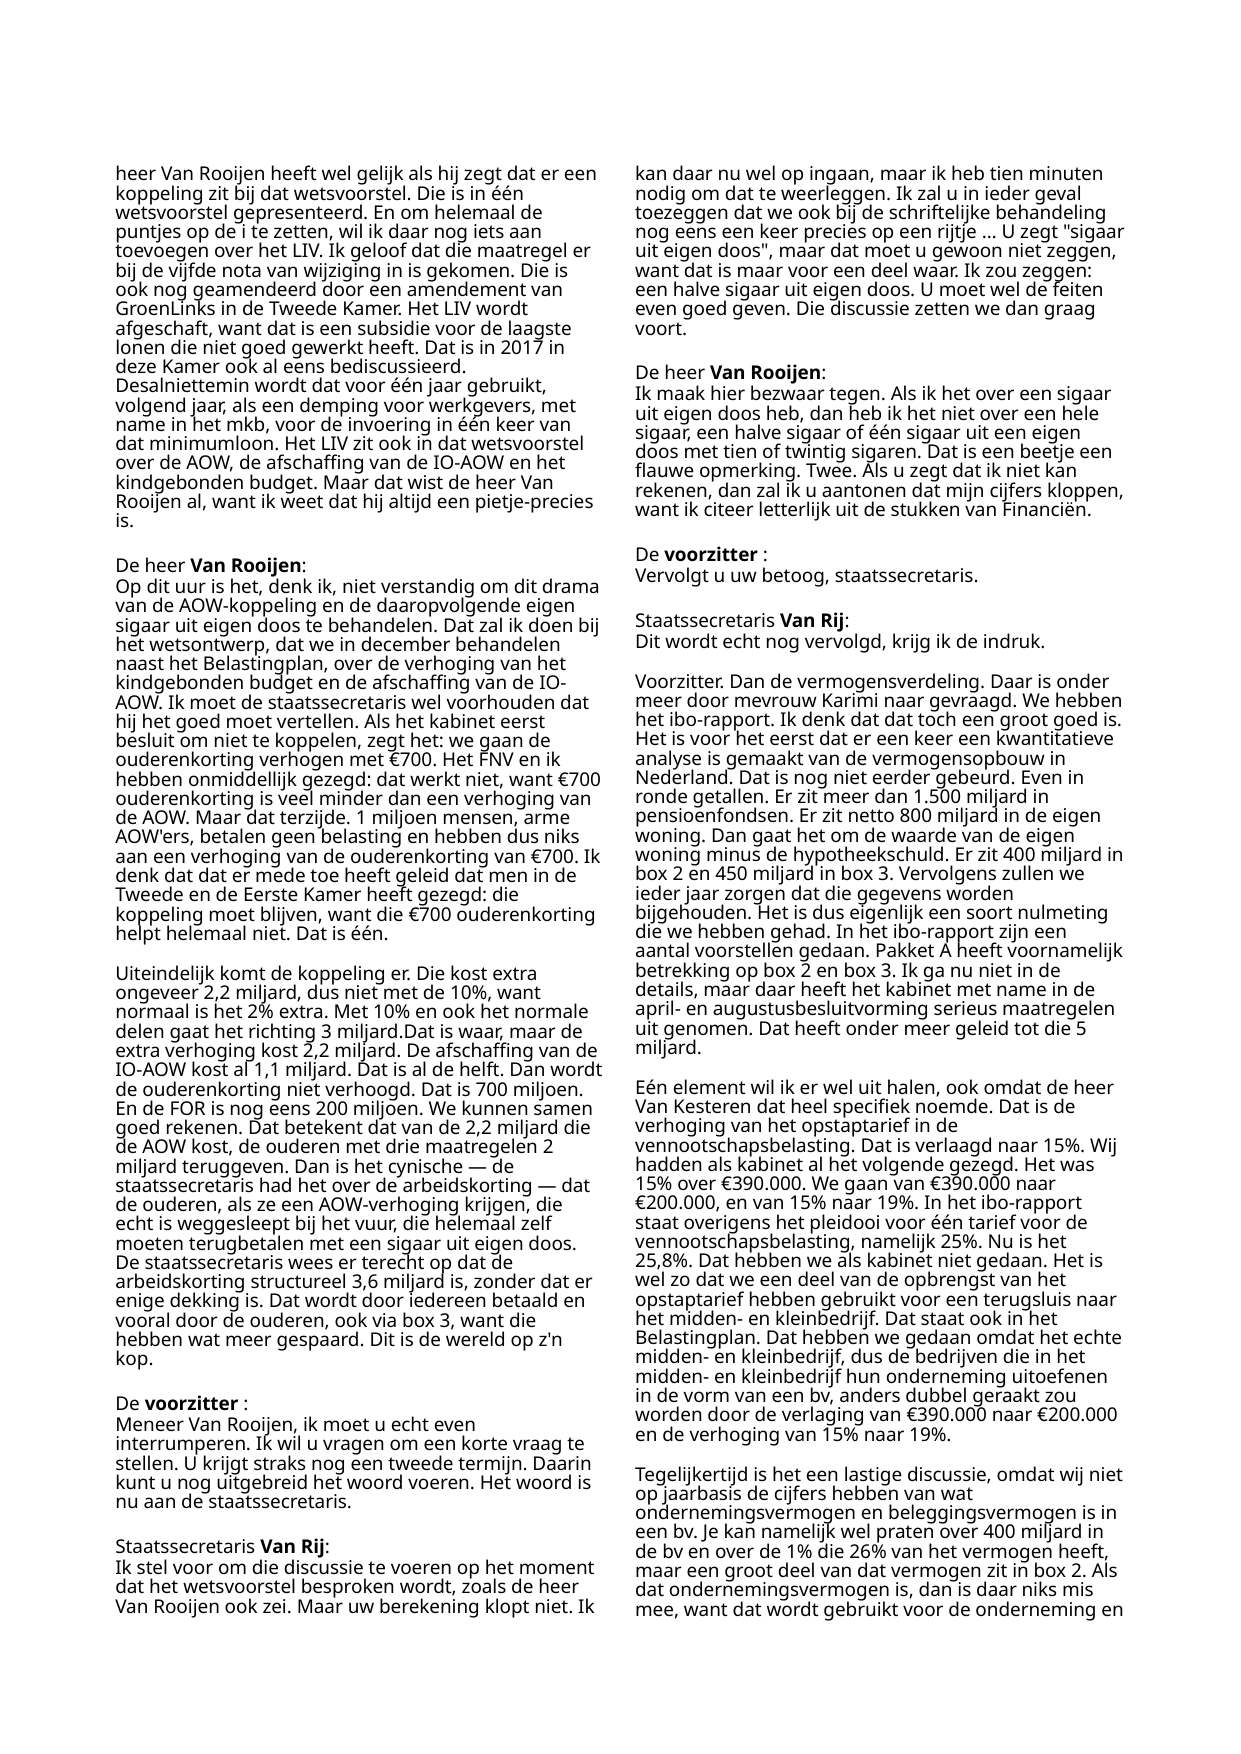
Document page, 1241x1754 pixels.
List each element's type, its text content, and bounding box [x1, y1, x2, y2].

text Tegelijkertijd is het een lastige discussie, omdat wij niet op jaarbasis de cijfers hebben van wat ondernemingsvermogen en beleggingsvermogen is in een bv. Je kan namelijk wel praten over 400 miljard in de bv en over de 1% die 26% van het vermogen heeft, maar een groot deel van dat vermogen zit in box 2. Als dat ondernemingsvermogen is, dan is daar niks mis mee, want dat wordt gebruikt voor de onderneming en [635, 1466, 1125, 1620]
text De voorzitter : [115, 1390, 605, 1416]
text Op dit uur is het, denk ik, niet verstandig om dit drama van de AOW-koppeling en de daaropvolgende eigen sigaar uit eigen doos te behandelen. Dat zal ik doen bij het wetsontwerp, dat we in december behandelen naast het Belastingplan, over de verhoging van het kindgebonden budget en de afschaffing van de IO-AOW. Ik moet de staatssecretaris wel voorhouden dat hij het goed moet vertellen. Als het kabinet eerst besluit om niet te koppelen, zegt het: we gaan de ouderenkorting verhogen met €700. Het FNV en ik hebben onmiddellijk gezegd: dat werkt niet, want €700 ouderenkorting is veel minder dan een verhoging van de AOW. Maar dat terzijde. 1 miljoen mensen, arme AOW'ers, betalen geen belasting en hebben dus niks aan een verhoging van de ouderenkorting van €700. Ik denk dat dat er mede toe heeft geleid dat men in de Tweede en de Eerste Kamer heeft gezegd: die koppeling moet blijven, want die €700 ouderenkorting helpt helemaal niet. Dat is één. [115, 578, 605, 944]
text Vervolgt u uw betoog, staatssecretaris. [635, 567, 1125, 586]
text heer Van Rooijen heeft wel gelijk als hij zegt dat er een koppeling zit bij dat wetsvoorstel. Die is in één wetsvoorstel gepresenteerd. En om helemaal de puntjes op de i te zetten, wil ik daar nog iets aan toevoegen over het LIV. Ik geloof dat die maatregel er bij de vijfde nota van wijziging in is gekomen. Die is ook nog geamendeerd door een amendement van GroenLinks in de Tweede Kamer. Het LIV wordt afgeschaft, want dat is een subsidie voor de laagste lonen die niet goed gewerkt heeft. Dat is in 2017 in deze Kamer ook al eens bediscussieerd. Desalniettemin wordt dat voor één jaar gebruikt, volgend jaar, als een demping voor werkgevers, met name in het mkb, voor de invoering in één keer van dat minimumloon. Het LIV zit ook in dat wetsvoorstel over de AOW, de afschaffing van de IO-AOW en het kindgebonden budget. Maar dat wist de heer Van Rooijen al, want ik weet dat hij altijd een pietje-precies is. [115, 165, 605, 531]
text De heer Van Rooijen: [635, 359, 1125, 385]
text Dit wordt echt nog vervolgd, krijg ik de indruk. [635, 633, 1125, 652]
text De voorzitter : [635, 541, 1125, 567]
text De heer Van Rooijen: [115, 552, 605, 578]
text Uiteindelijk komt de koppeling er. Die kost extra ongeveer 2,2 miljard, dus niet met de 10%, want normaal is het 2% extra. Met 10% en ook het normale delen gaat het richting 3 miljard.Dat is waar, maar de extra verhoging kost 2,2 miljard. De afschaffing van de IO-AOW kost al 1,1 miljard. Dat is al de helft. Dan wordt de ouderenkorting niet verhoogd. Dat is 700 miljoen. En de FOR is nog eens 200 miljoen. We kunnen samen goed rekenen. Dat betekent dat van de 2,2 miljard die de AOW kost, de ouderen met drie maatregelen 2 miljard teruggeven. Dan is het cynische — de staatssecretaris had het over de arbeidskorting — dat de ouderen, als ze een AOW-verhoging krijgen, die echt is weggesleept bij het vuur, die helemaal zelf moeten terugbetalen met een sigaar uit eigen doos. De staatssecretaris wees er terecht op dat de arbeidskorting structureel 3,6 miljard is, zonder dat er enige dekking is. Dat wordt door iedereen betaald en vooral door de ouderen, ook via box 3, want die hebben wat meer gespaard. Dit is de wereld op z'n kop. [115, 965, 605, 1369]
text Ik stel voor om die discussie te voeren op het moment dat het wetsvoorstel besproken wordt, zoals de heer Van Rooijen ook zei. Maar uw berekening klopt niet. Ik [115, 1559, 605, 1617]
text Staatssecretaris Van Rij: [115, 1533, 605, 1559]
text kan daar nu wel op ingaan, maar ik heb tien minuten nodig om dat te weerleggen. Ik zal u in ieder geval toezeggen dat we ook bij de schriftelijke behandeling nog eens een keer precies op een rijtje … U zegt "sigaar uit eigen doos", maar dat moet u gewoon niet zeggen, want dat is maar voor een deel waar. Ik zou zeggen: een halve sigaar uit eigen doos. U moet wel de feiten even goed geven. Die discussie zetten we dan graag voort. [635, 165, 1125, 339]
text Eén element wil ik er wel uit halen, ook omdat de heer Van Kesteren dat heel specifiek noemde. Dat is de verhoging van het opstaptarief in de vennootschapsbelasting. Dat is verlaagd naar 15%. Wij hadden als kabinet al het volgende gezegd. Het was 15% over €390.000. We gaan van €390.000 naar €200.000, en van 15% naar 19%. In het ibo-rapport staat overigens het pleidooi voor één tarief voor de vennootschapsbelasting, namelijk 25%. Nu is het 25,8%. Dat hebben we als kabinet niet gedaan. Het is wel zo dat we een deel van de opbrengst van het opstaptarief hebben gebruikt voor een terugsluis naar het midden- en kleinbedrijf. Dat staat ook in het Belastingplan. Dat hebben we gedaan omdat het echte midden- en kleinbedrijf, dus de bedrijven die in het midden- en kleinbedrijf hun onderneming uitoefenen in de vorm van een bv, anders dubbel geraakt zou worden door de verlaging van €390.000 naar €200.000 en de verhoging van 15% naar 19%. [635, 1079, 1125, 1445]
text Ik maak hier bezwaar tegen. Als ik het over een sigaar uit eigen doos heb, dan heb ik het niet over een hele sigaar, een halve sigaar of één sigaar uit een eigen doos met tien of twintig sigaren. Dat is een beetje een flauwe opmerking. Twee. Als u zegt dat ik niet kan rekenen, dan zal ik u aantonen dat mijn cijfers kloppen, want ik citeer letterlijk uit de stukken van Financiën. [635, 385, 1125, 520]
text Staatssecretaris Van Rij: [635, 607, 1125, 633]
text Voorzitter. Dan de vermogensverdeling. Daar is onder meer door mevrouw Karimi naar gevraagd. We hebben het ibo-rapport. Ik denk dat dat toch een groot goed is. Het is voor het eerst dat er een keer een kwantitatieve analyse is gemaakt van de vermogensopbouw in Nederland. Dat is nog niet eerder gebeurd. Even in ronde getallen. Er zit meer dan 1.500 miljard in pensioenfondsen. Er zit netto 800 miljard in de eigen woning. Dan gaat het om de waarde van de eigen woning minus de hypotheekschuld. Er zit 400 miljard in box 2 en 450 miljard in box 3. Vervolgens zullen we ieder jaar zorgen dat die gegevens worden bijgehouden. Het is dus eigenlijk een soort nulmeting die we hebben gehad. In het ibo-rapport zijn een aantal voorstellen gedaan. Pakket A heeft voornamelijk betrekking op box 2 en box 3. Ik ga nu niet in de details, maar daar heeft het kabinet met name in de april- en augustusbesluitvorming serieus maatregelen uit genomen. Dat heeft onder meer geleid tot die 5 miljard. [635, 673, 1125, 1058]
text Meneer Van Rooijen, ik moet u echt even interrumperen. Ik wil u vragen om een korte vraag te stellen. U krijgt straks nog een tweede termijn. Daarin kunt u nog uitgebreid het woord voeren. Het woord is nu aan de staatssecretaris. [115, 1416, 605, 1512]
